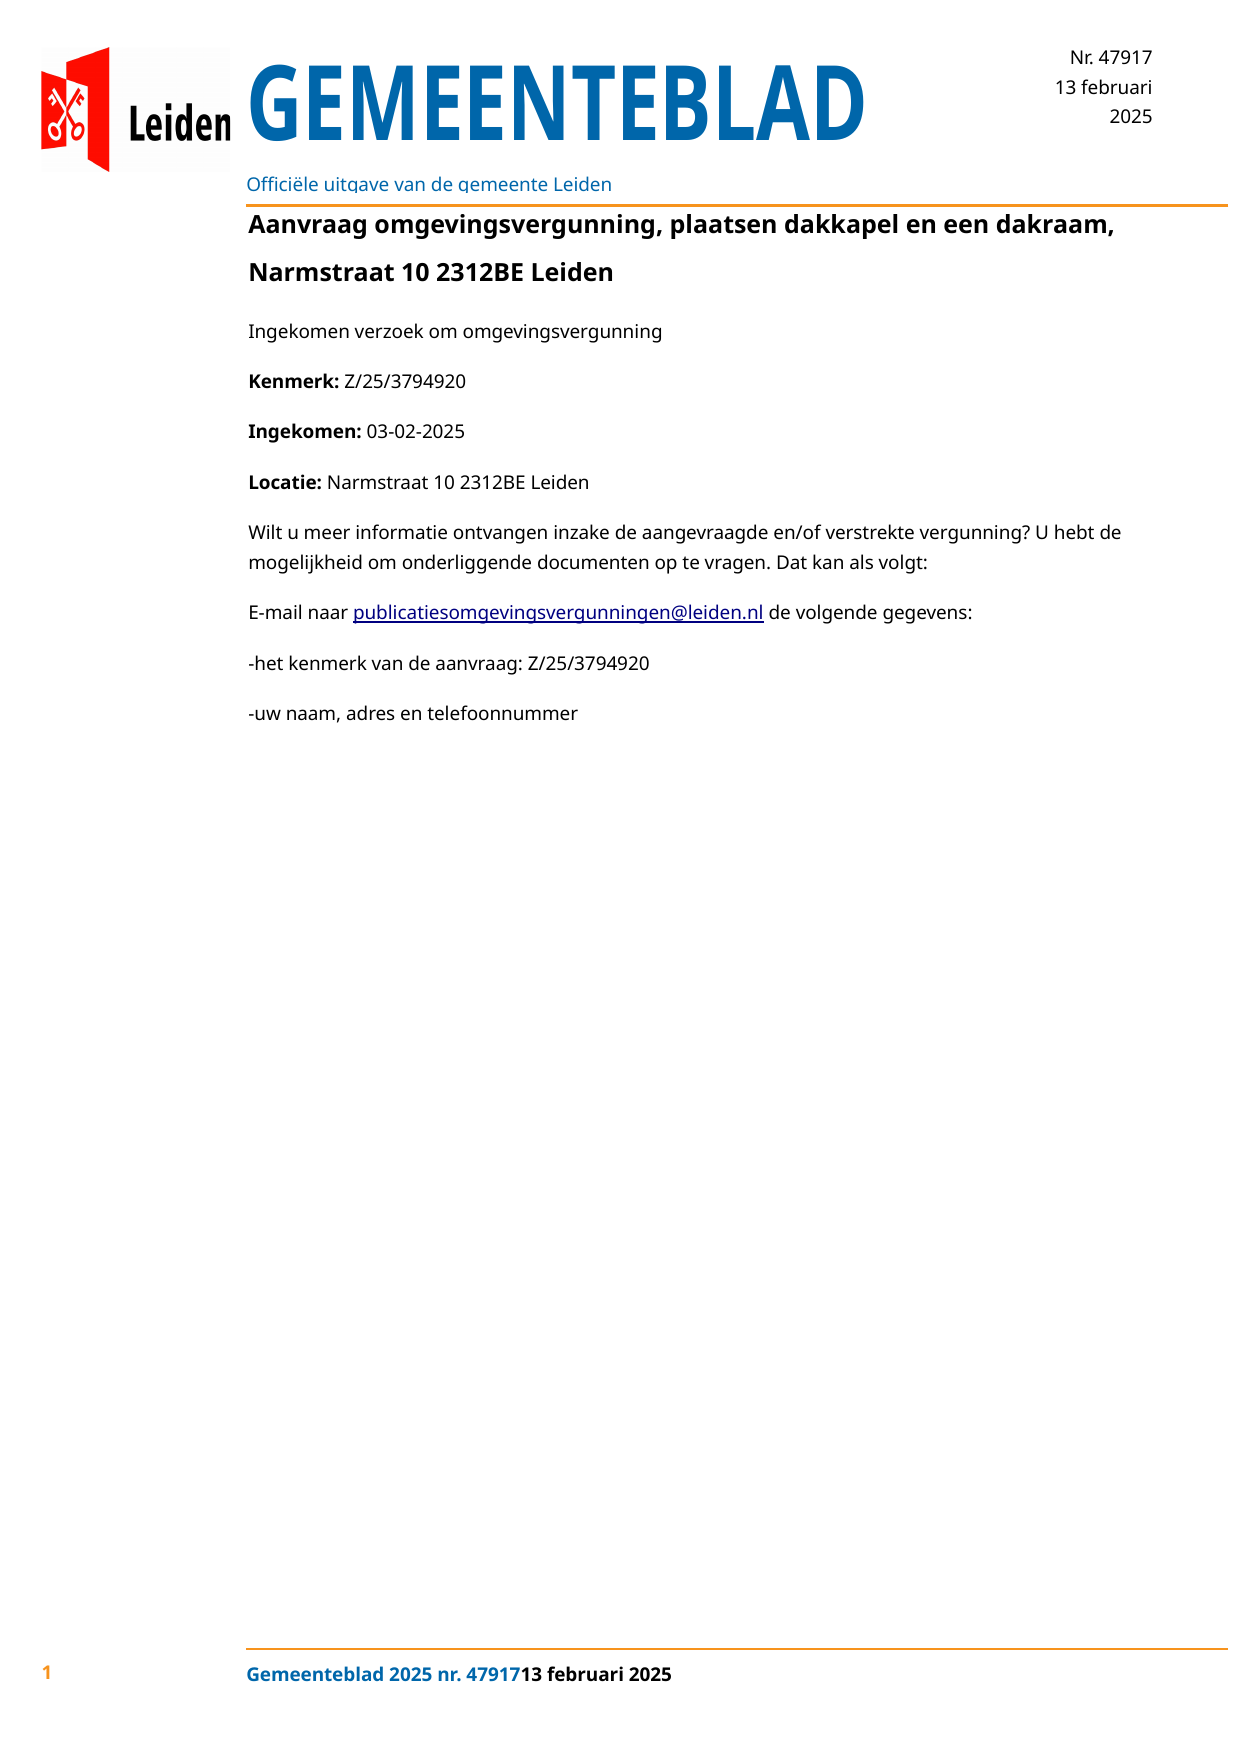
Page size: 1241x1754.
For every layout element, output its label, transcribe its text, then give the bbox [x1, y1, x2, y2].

text Ingekomen verzoek om omgevingsvergunning [248, 318, 1152, 344]
text Wilt u meer informatie ontvangen inzake de aangevraagde en/of verstrekte vergunning? U hebt de mogelijkheid om onderliggende documenten op te vragen. Dat kan als volgt: [248, 519, 1152, 575]
text -uw naam, adres en telefoonnummer [248, 700, 1152, 726]
text Kenmerk: Z/25/3794920 [248, 368, 1152, 394]
text Locatie: Narmstraat 10 2312BE Leiden [248, 469, 1152, 495]
text Aanvraag omgevingsvergunning, plaatsen dakkapel en een dakraam, Narmstraat 10 2312BE Leiden [248, 207, 1152, 288]
text -het kenmerk van de aanvraag: Z/25/3794920 [248, 650, 1152, 676]
picture [41, 47, 231, 172]
text E-mail naar publicatiesomgevingsvergunningen@leiden.nl de volgende gegevens: [248, 599, 1152, 625]
text Ingekomen: 03-02-2025 [248, 419, 1152, 444]
